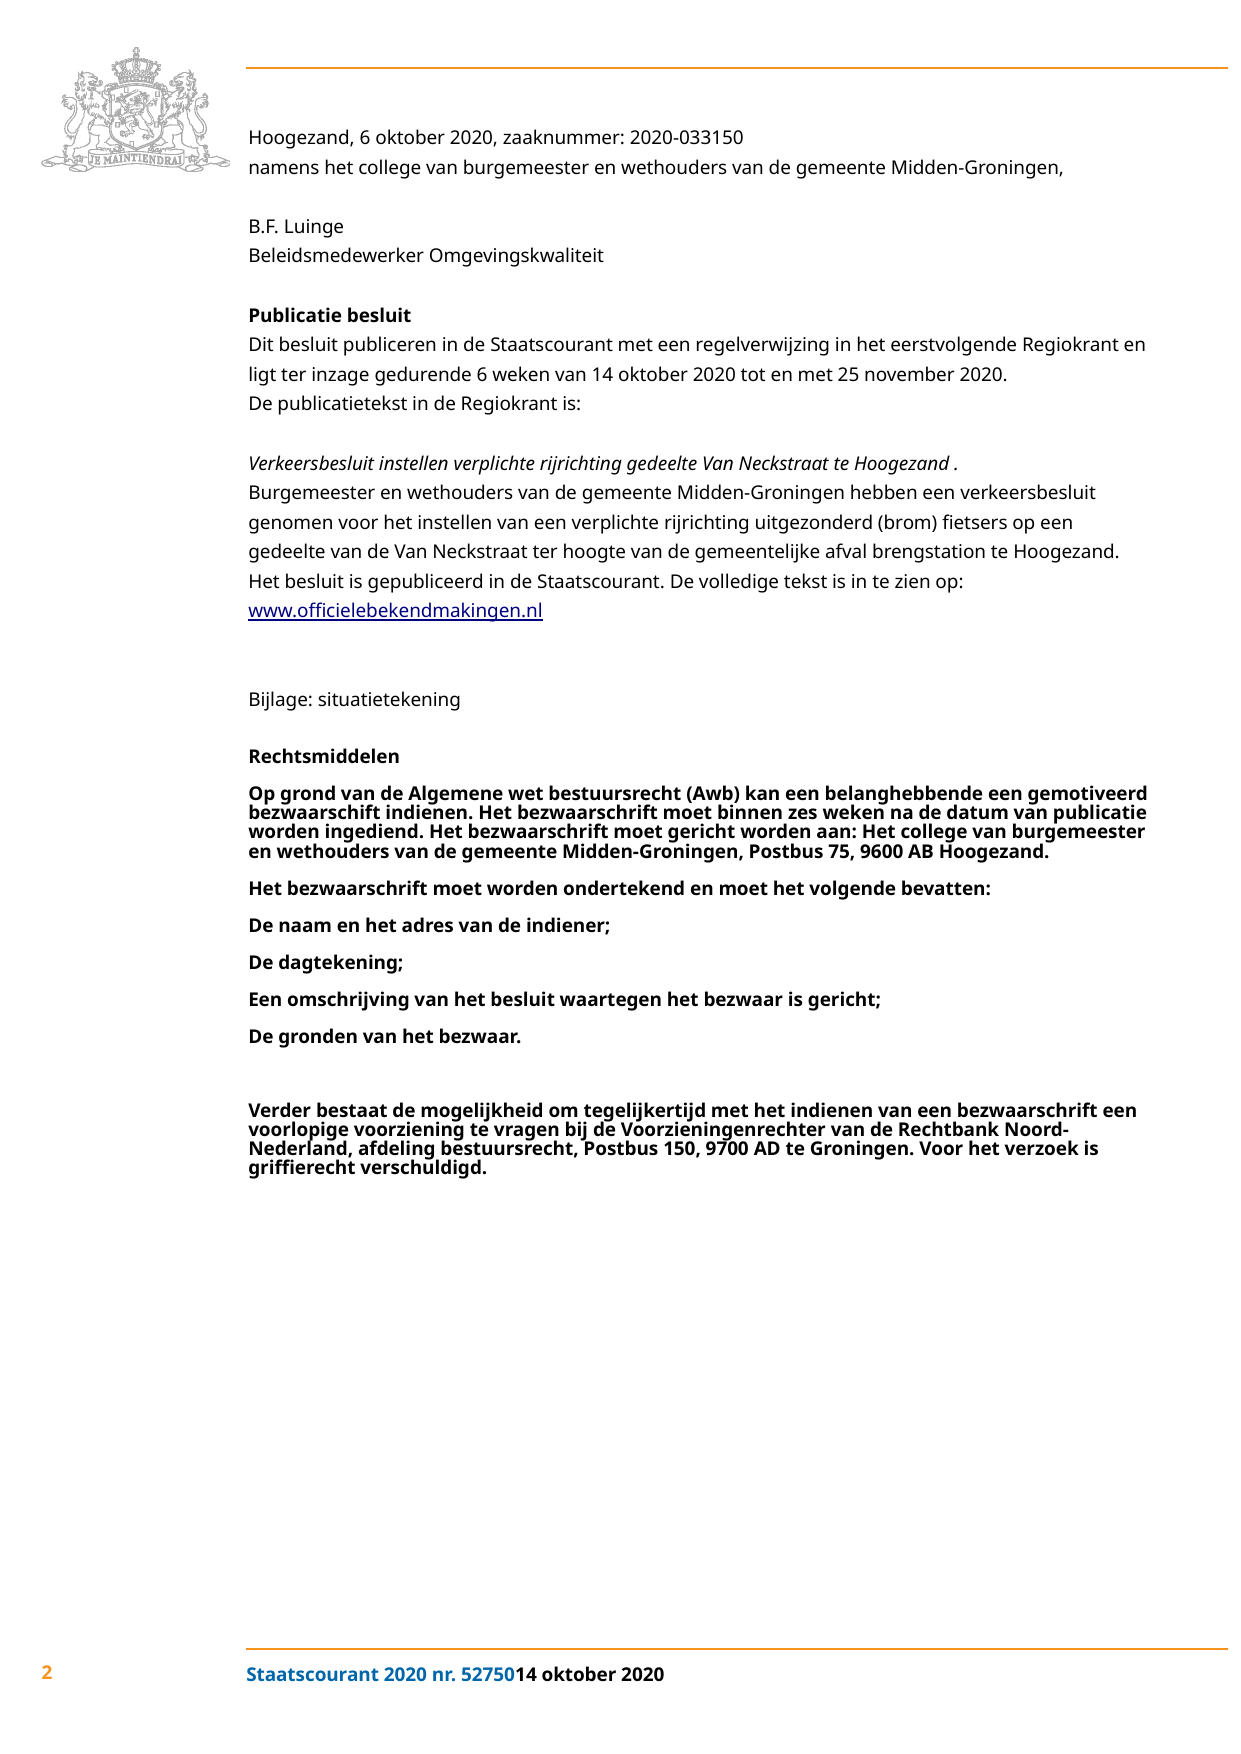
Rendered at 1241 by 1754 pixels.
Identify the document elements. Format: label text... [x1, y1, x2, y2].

text Beleidsmedewerker Omgevingskwaliteit [248, 243, 1152, 268]
text Een omschrijving van het besluit waartegen het bezwaar is gericht; [248, 991, 1152, 1010]
text Hoogezand, 6 oktober 2020, zaaknummer: 2020-033150 [248, 124, 1152, 150]
picture [41, 47, 231, 172]
text Burgemeester en wethouders van de gemeente Midden-Groningen hebben een verkeersbesluit genomen voor het instellen van een verplichte rijrichting uitgezonderd (brom) fietsers op een gedeelte van de Van Neckstraat ter hoogte van de gemeentelijke afval brengstation te Hoogezand. Het besluit is gepubliceerd in de Staatscourant. De volledige tekst is in te zien op: www.officielebekendmakingen.nl [248, 479, 1152, 623]
text B.F. Luinge [248, 213, 1152, 239]
text Verkeersbesluit instellen verplichte rijrichting gedeelte Van Neckstraat te Hoogezand . [248, 450, 1152, 476]
text namens het college van burgemeester en wethouders van de gemeente Midden-Groningen, [248, 154, 1152, 180]
text De dagtekening; [248, 954, 1152, 973]
text De publicatietekst in de Regiokrant is: [248, 391, 1152, 416]
text Publicatie besluit [248, 302, 1152, 328]
text Dit besluit publiceren in de Staatscourant met een regelverwijzing in het eerstvolgende Regiokrant en ligt ter inzage gedurende 6 weken van 14 oktober 2020 tot en met 25 november 2020. [248, 331, 1152, 387]
text De gronden van het bezwaar. [248, 1028, 1152, 1047]
text Rechtsmiddelen [248, 748, 1152, 767]
text Het bezwaarschrift moet worden ondertekend en moet het volgende bevatten: [248, 880, 1152, 899]
text Op grond van de Algemene wet bestuursrecht (Awb) kan een belanghebbende een gemotiveerd bezwaarschift indienen. Het bezwaarschrift moet binnen zes weken na de datum van publicatie worden ingediend. Het bezwaarschrift moet gericht worden aan: Het college van burgemeester en wethouders van de gemeente Midden-Groningen, Postbus 75, 9600 AB Hoogezand. [248, 785, 1152, 862]
text Verder bestaat de mogelijkheid om tegelijkertijd met het indienen van een bezwaarschrift een voorlopige voorziening te vragen bij de Voorzieningenrechter van de Rechtbank Noord-Nederland, afdeling bestuursrecht, Postbus 150, 9700 AD te Groningen. Voor het verzoek is griffierecht verschuldigd. [248, 1102, 1152, 1179]
text Bijlage: situatietekening [248, 686, 1152, 712]
text De naam en het adres van de indiener; [248, 917, 1152, 936]
